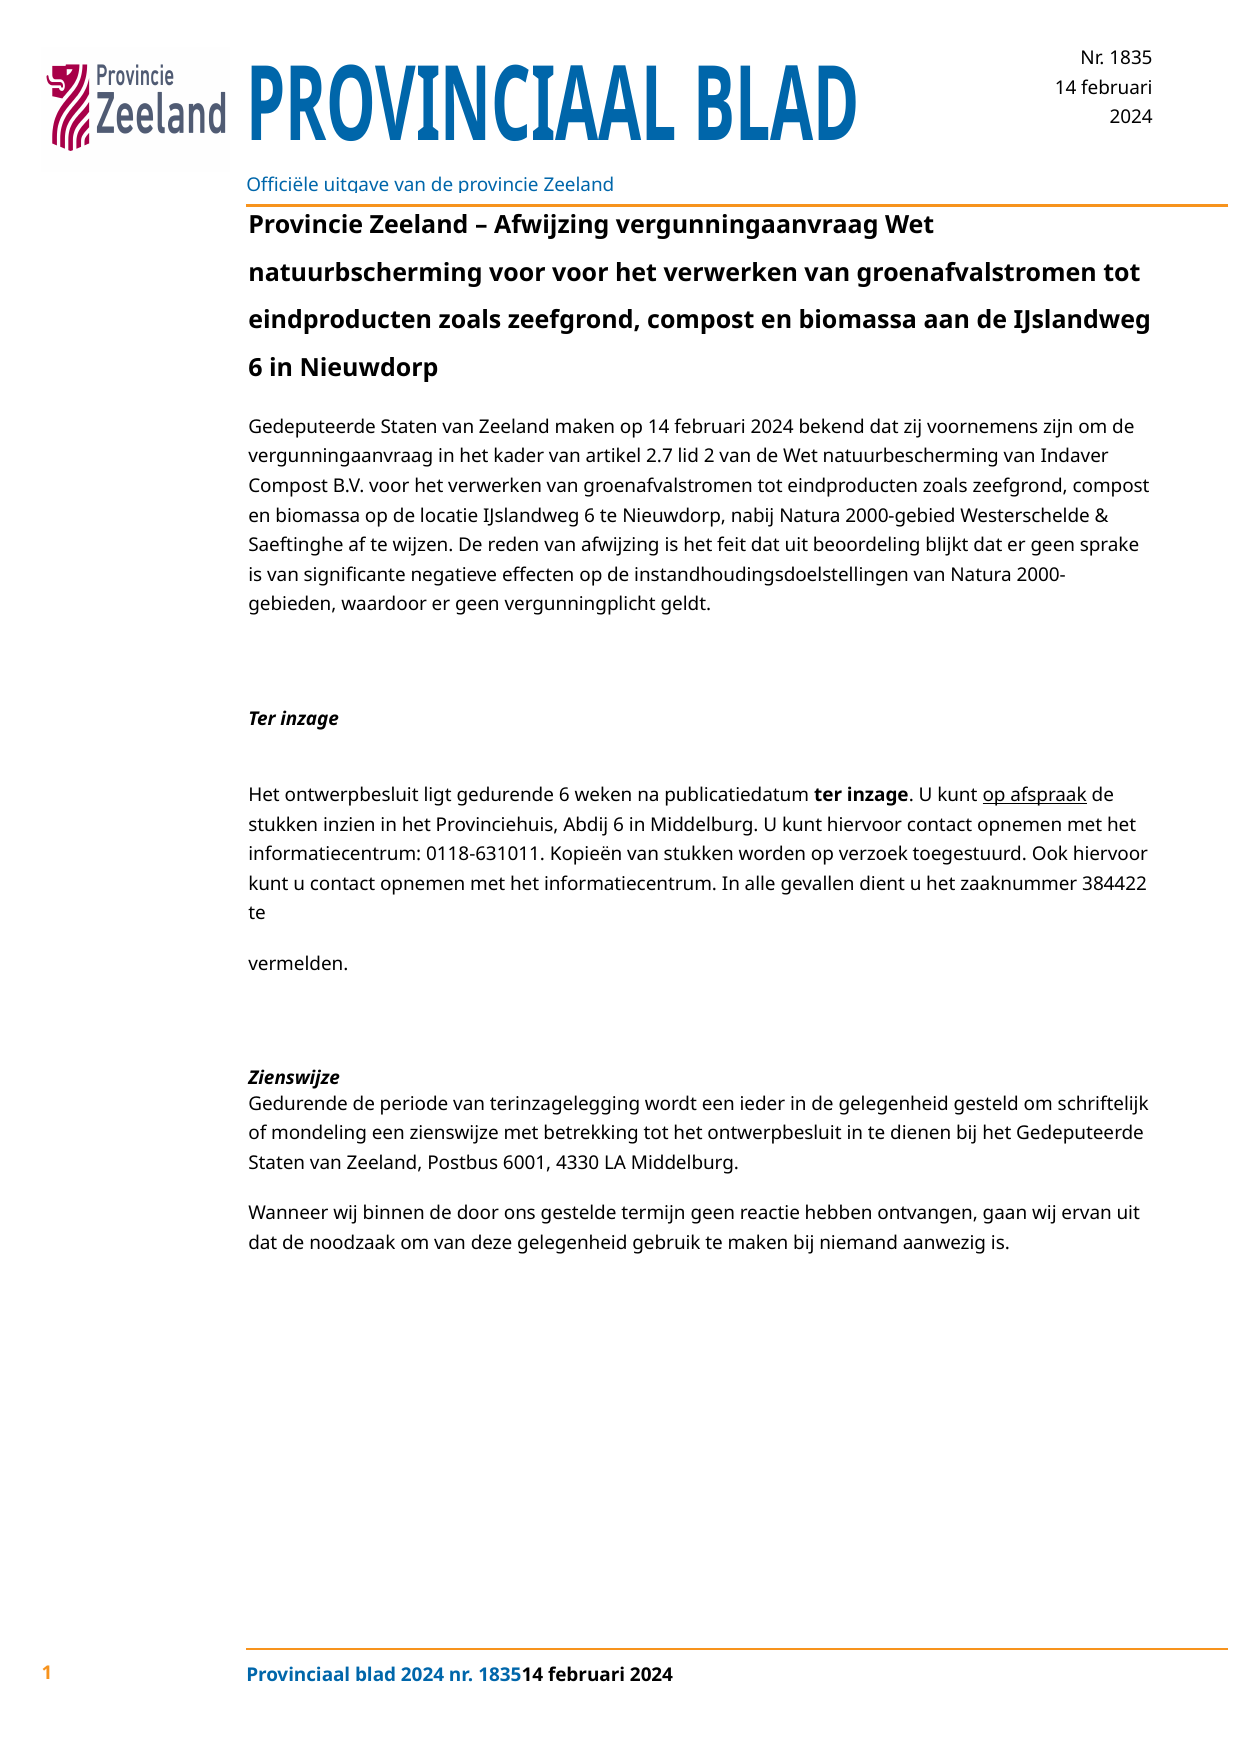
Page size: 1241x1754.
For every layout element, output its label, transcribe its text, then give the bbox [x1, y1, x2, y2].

text ​ [248, 1279, 1152, 1305]
picture [41, 47, 231, 172]
text vermelden. [248, 950, 1152, 976]
text Gedurende de periode van terinzagelegging wordt een ieder in de gelegenheid gesteld om schriftelijk of mondeling een zienswijze met betrekking tot het ontwerpbesluit in te dienen bij het Gedeputeerde Staten van Zeeland, Postbus 6001, 4330 LA Middelburg. [248, 1090, 1152, 1175]
text Wanneer wij binnen de door ons gestelde termijn geen reactie hebben ontvangen, gaan wij ervan uit dat de noodzaak om van deze gelegenheid gebruik te maken bij niemand aanwezig is. [248, 1199, 1152, 1255]
text Provincie Zeeland – Afwijzing vergunningaanvraag Wet natuurbscherming voor voor het verwerken van groenafvalstromen tot eindproducten zoals zeefgrond, compost en biomassa aan de IJslandweg 6 in Nieuwdorp [248, 207, 1152, 384]
text Het ontwerpbesluit ligt gedurende 6 weken na publicatiedatum ter inzage. U kunt op afspraak de stukken inzien in het Provinciehuis, Abdij 6 in Middelburg. U kunt hiervoor contact opnemen met het informatiecentrum: 0118-631011. Kopieën van stukken worden op verzoek toegestuurd. Ook hiervoor kunt u contact opnemen met het informatiecentrum. In alle gevallen dient u het zaaknummer 384422 te [248, 781, 1152, 925]
text Gedeputeerde Staten van Zeeland maken op 14 februari 2024 bekend dat zij voornemens zijn om de vergunningaanvraag in het kader van artikel 2.7 lid 2 van de Wet natuurbescherming van Indaver Compost B.V. voor het verwerken van groenafvalstromen tot eindproducten zoals zeefgrond, compost en biomassa op de locatie IJslandweg 6 te Nieuwdorp, nabij Natura 2000-gebied Westerschelde & Saeftinghe af te wijzen. De reden van afwijzing is het feit dat uit beoordeling blijkt dat er geen sprake is van significante negatieve effecten op de instandhoudingsdoelstellingen van Natura 2000-gebieden, waardoor er geen vergunningplicht geldt. [248, 413, 1152, 616]
text Ter inzage [248, 705, 1152, 731]
text Zienswijze [248, 1064, 1152, 1090]
